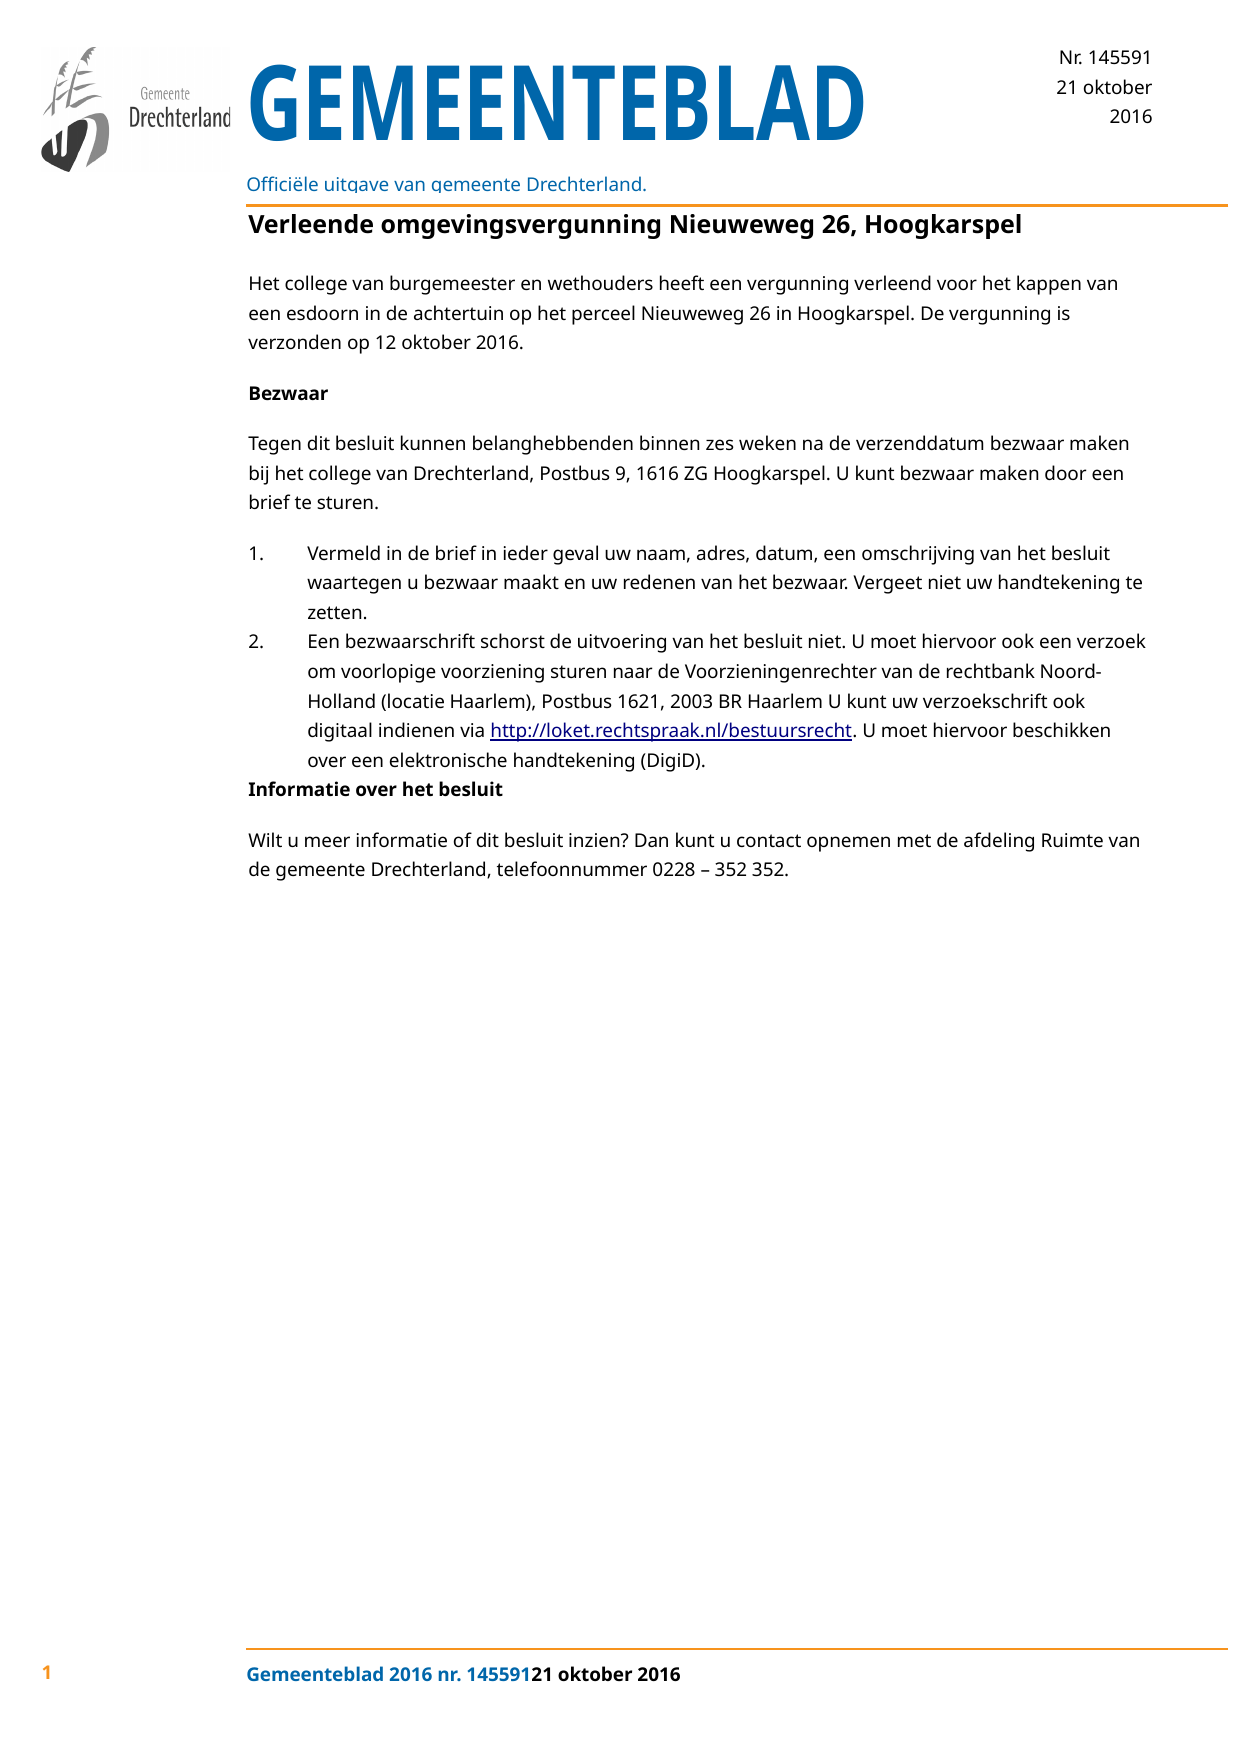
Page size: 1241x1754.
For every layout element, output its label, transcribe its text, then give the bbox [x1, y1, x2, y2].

picture [41, 47, 231, 172]
text Het college van burgemeester en wethouders heeft een vergunning verleend voor het kappen van een esdoorn in de achtertuin op het perceel Nieuweweg 26 in Hoogkarspel. De vergunning is verzonden op 12 oktober 2016. [248, 270, 1152, 355]
text Informatie over het besluit [248, 777, 1152, 802]
text Wilt u meer informatie of dit besluit inzien? Dan kunt u contact opnemen met de afdeling Ruimte van de gemeente Drechterland, telefoonnummer 0228 – 352 352. [248, 827, 1152, 882]
text Tegen dit besluit kunnen belanghebbenden binnen zes weken na de verzenddatum bezwaar maken bij het college van Drechterland, Postbus 9, 1616 ZG Hoogkarspel. U kunt bezwaar maken door een brief te sturen. [248, 430, 1152, 515]
text Verleende omgevingsvergunning Nieuweweg 26, Hoogkarspel [248, 207, 1152, 241]
text Bezwaar [248, 380, 1152, 406]
list Een bezwaarschrift schorst de uitvoering van het besluit niet. U moet hiervoor ook een verzoek om voorlopige voorziening sturen naar de Voorzieningenrechter van de rechtbank Noord-Holland (locatie Haarlem), Postbus 1621, 2003 BR Haarlem U kunt uw verzoekschrift ook digitaal indienen via http://loket.rechtspraak.nl/bestuursrecht. U moet hiervoor beschikken over een elektronische handtekening (DigiD). [248, 629, 1152, 773]
list Vermeld in de brief in ieder geval uw naam, adres, datum, een omschrijving van het besluit waartegen u bezwaar maakt en uw redenen van het bezwaar. Vergeet niet uw handtekening te zetten. [248, 540, 1152, 625]
